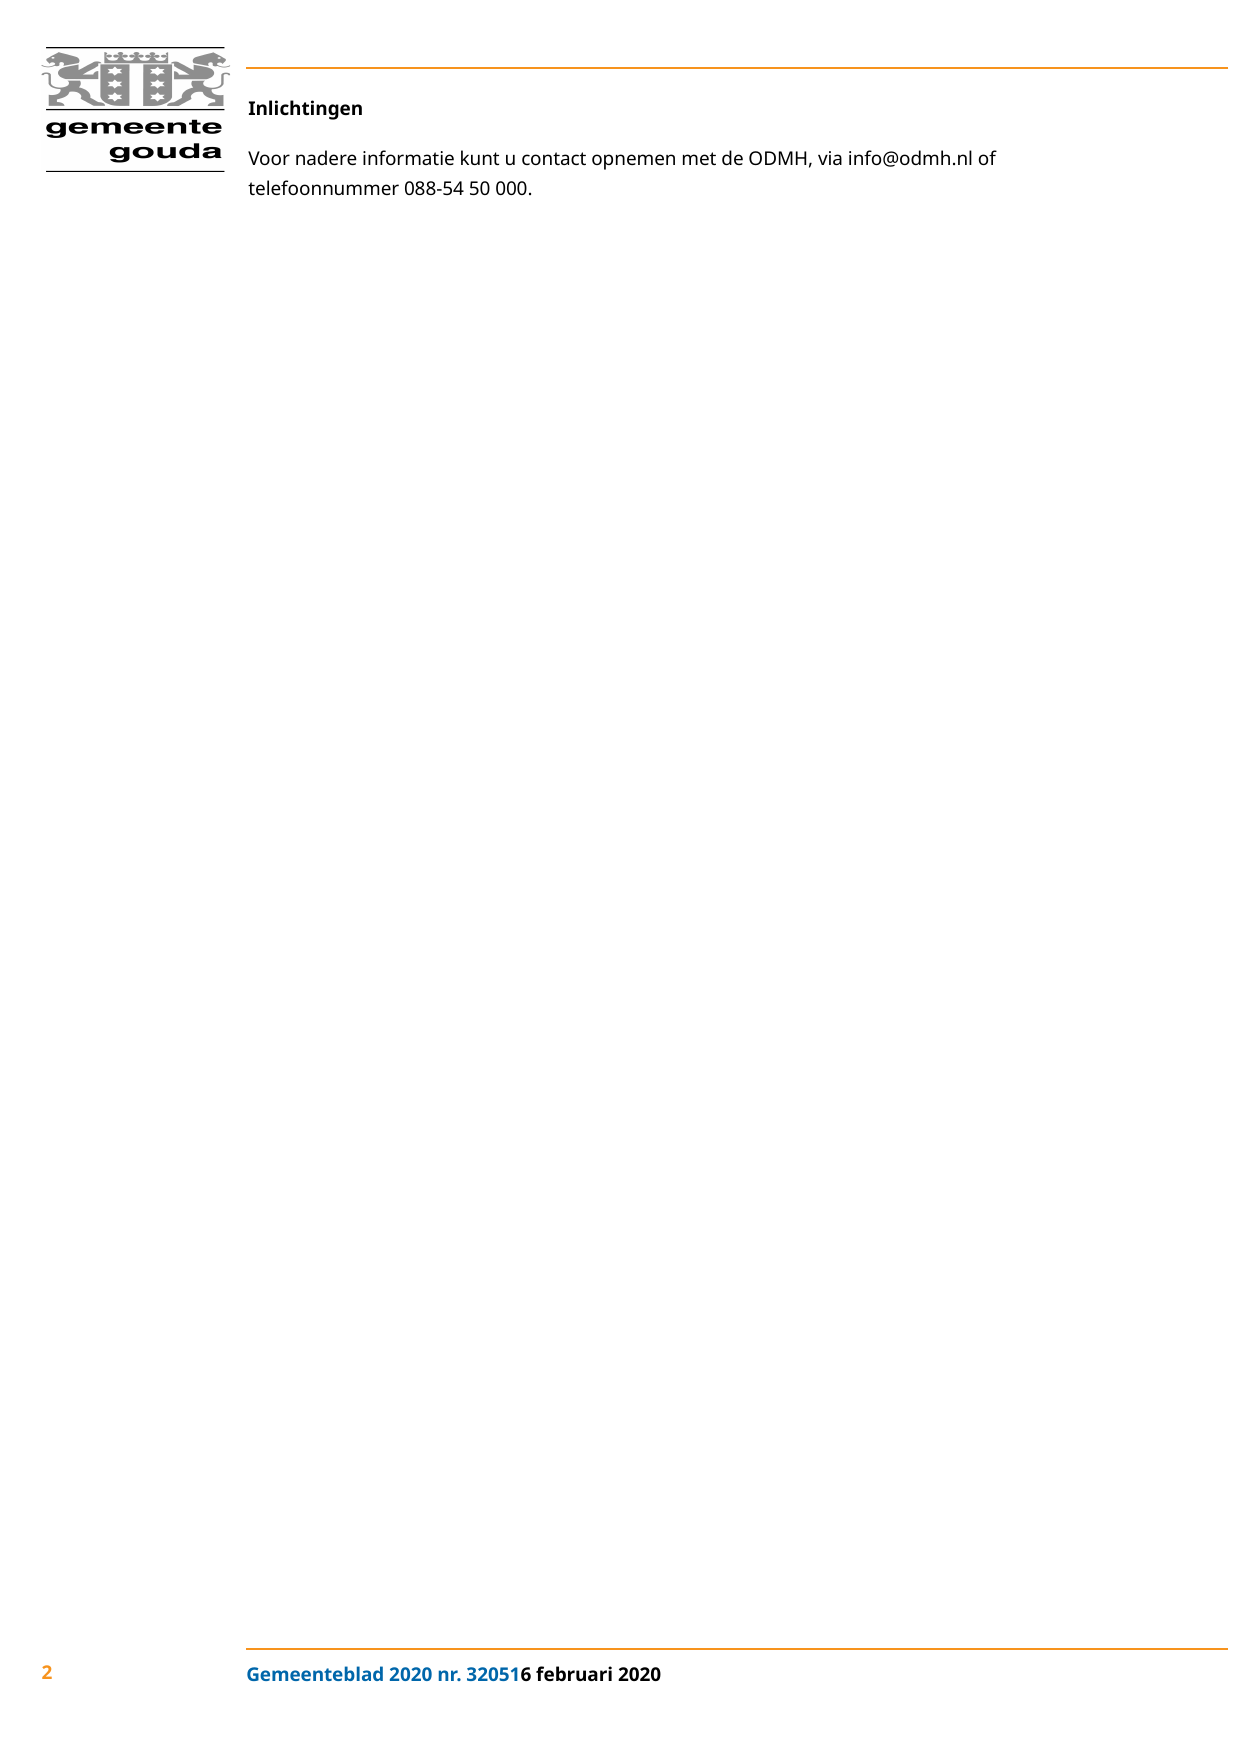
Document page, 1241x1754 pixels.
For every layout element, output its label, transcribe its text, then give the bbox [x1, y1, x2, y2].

text Inlichtingen [248, 95, 1152, 121]
picture [41, 47, 231, 172]
text Voor nadere informatie kunt u contact opnemen met de ODMH, via info@odmh.nl of telefoonnummer 088-54 50 000. [248, 145, 1152, 201]
